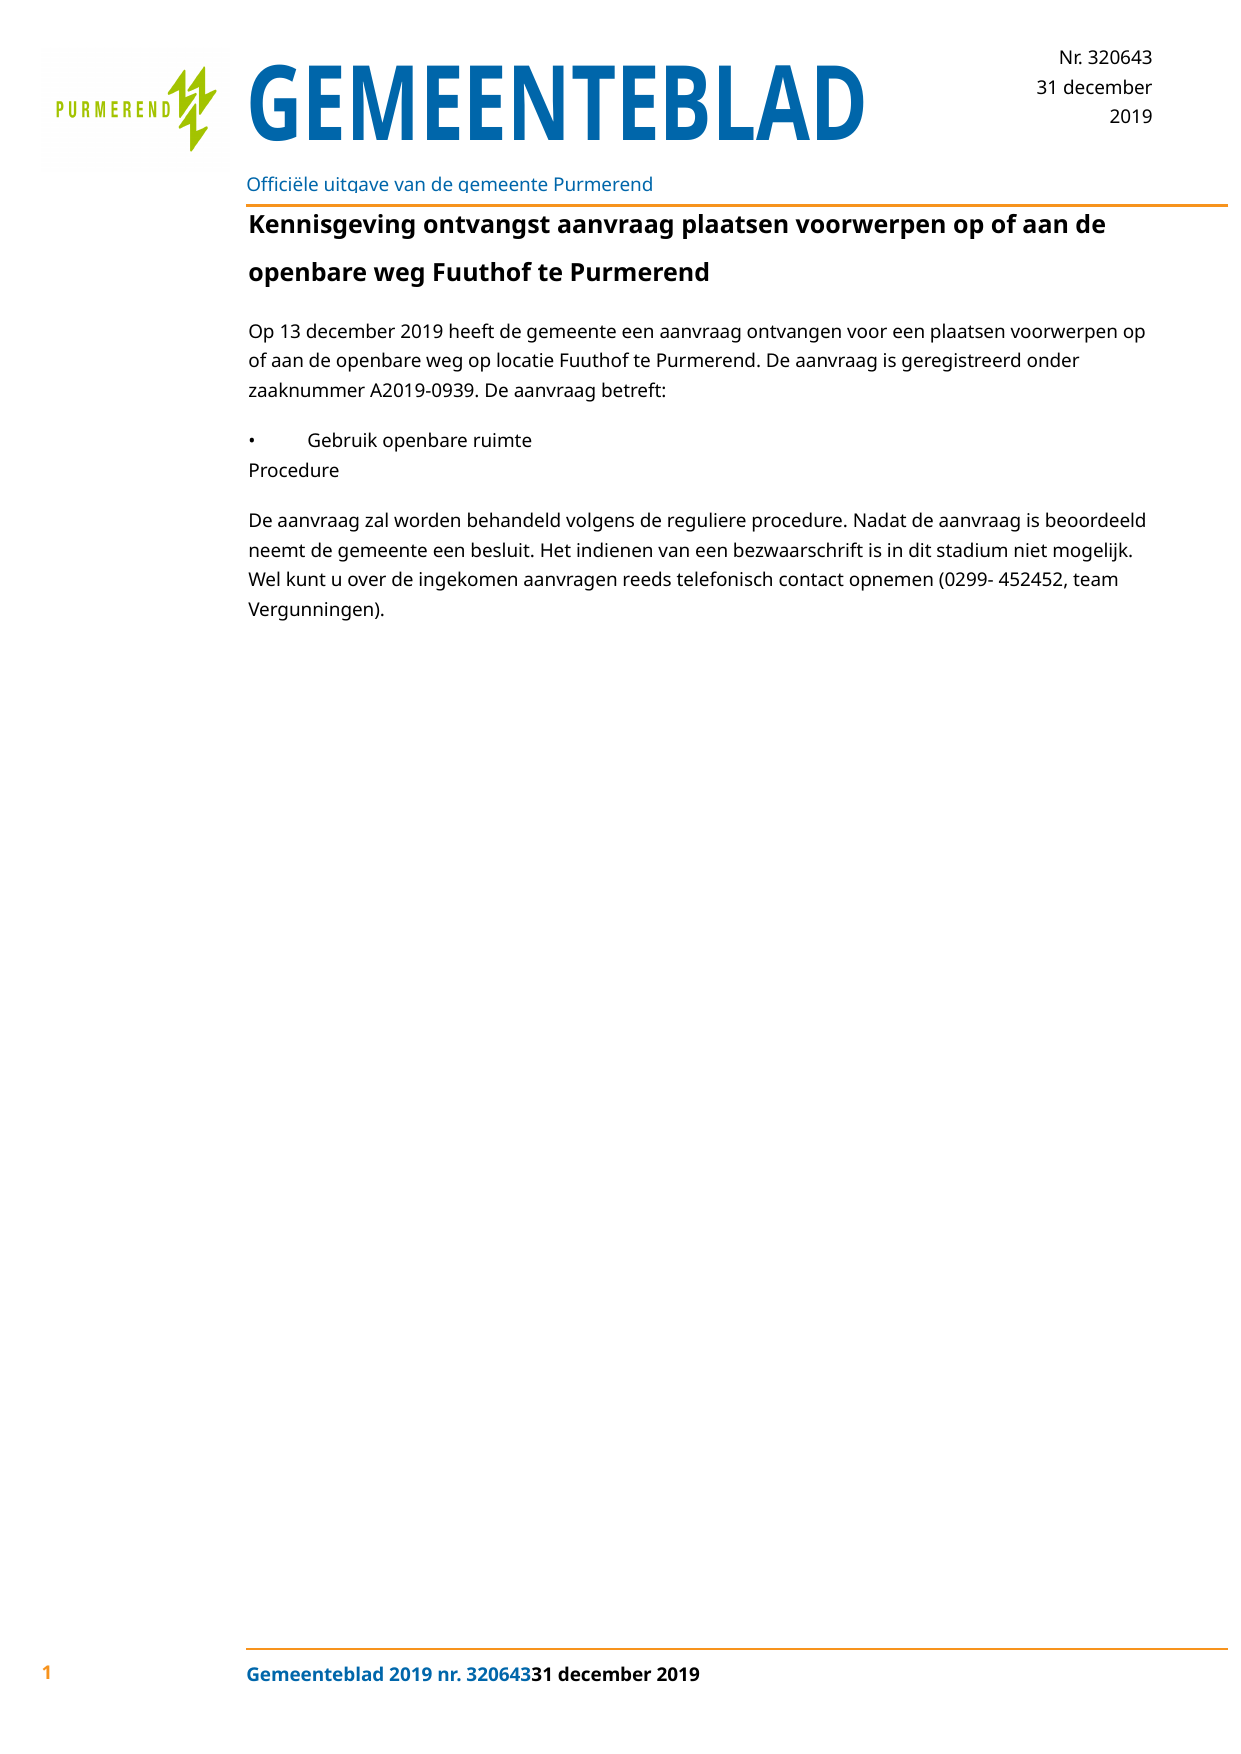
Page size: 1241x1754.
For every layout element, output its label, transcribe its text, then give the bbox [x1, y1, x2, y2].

picture [41, 47, 231, 172]
list Gebruik openbare ruimte [248, 427, 1152, 453]
text De aanvraag zal worden behandeld volgens de reguliere procedure. Nadat de aanvraag is beoordeeld neemt de gemeente een besluit. Het indienen van een bezwaarschrift is in dit stadium niet mogelijk. Wel kunt u over de ingekomen aanvragen reeds telefonisch contact opnemen (0299- 452452, team Vergunningen). [248, 507, 1152, 622]
text Kennisgeving ontvangst aanvraag plaatsen voorwerpen op of aan de openbare weg Fuuthof te Purmerend [248, 207, 1152, 288]
text Op 13 december 2019 heeft de gemeente een aanvraag ontvangen voor een plaatsen voorwerpen op of aan de openbare weg op locatie Fuuthof te Purmerend. De aanvraag is geregistreerd onder zaaknummer A2019-0939. De aanvraag betreft: [248, 318, 1152, 403]
text Procedure [248, 457, 1152, 483]
